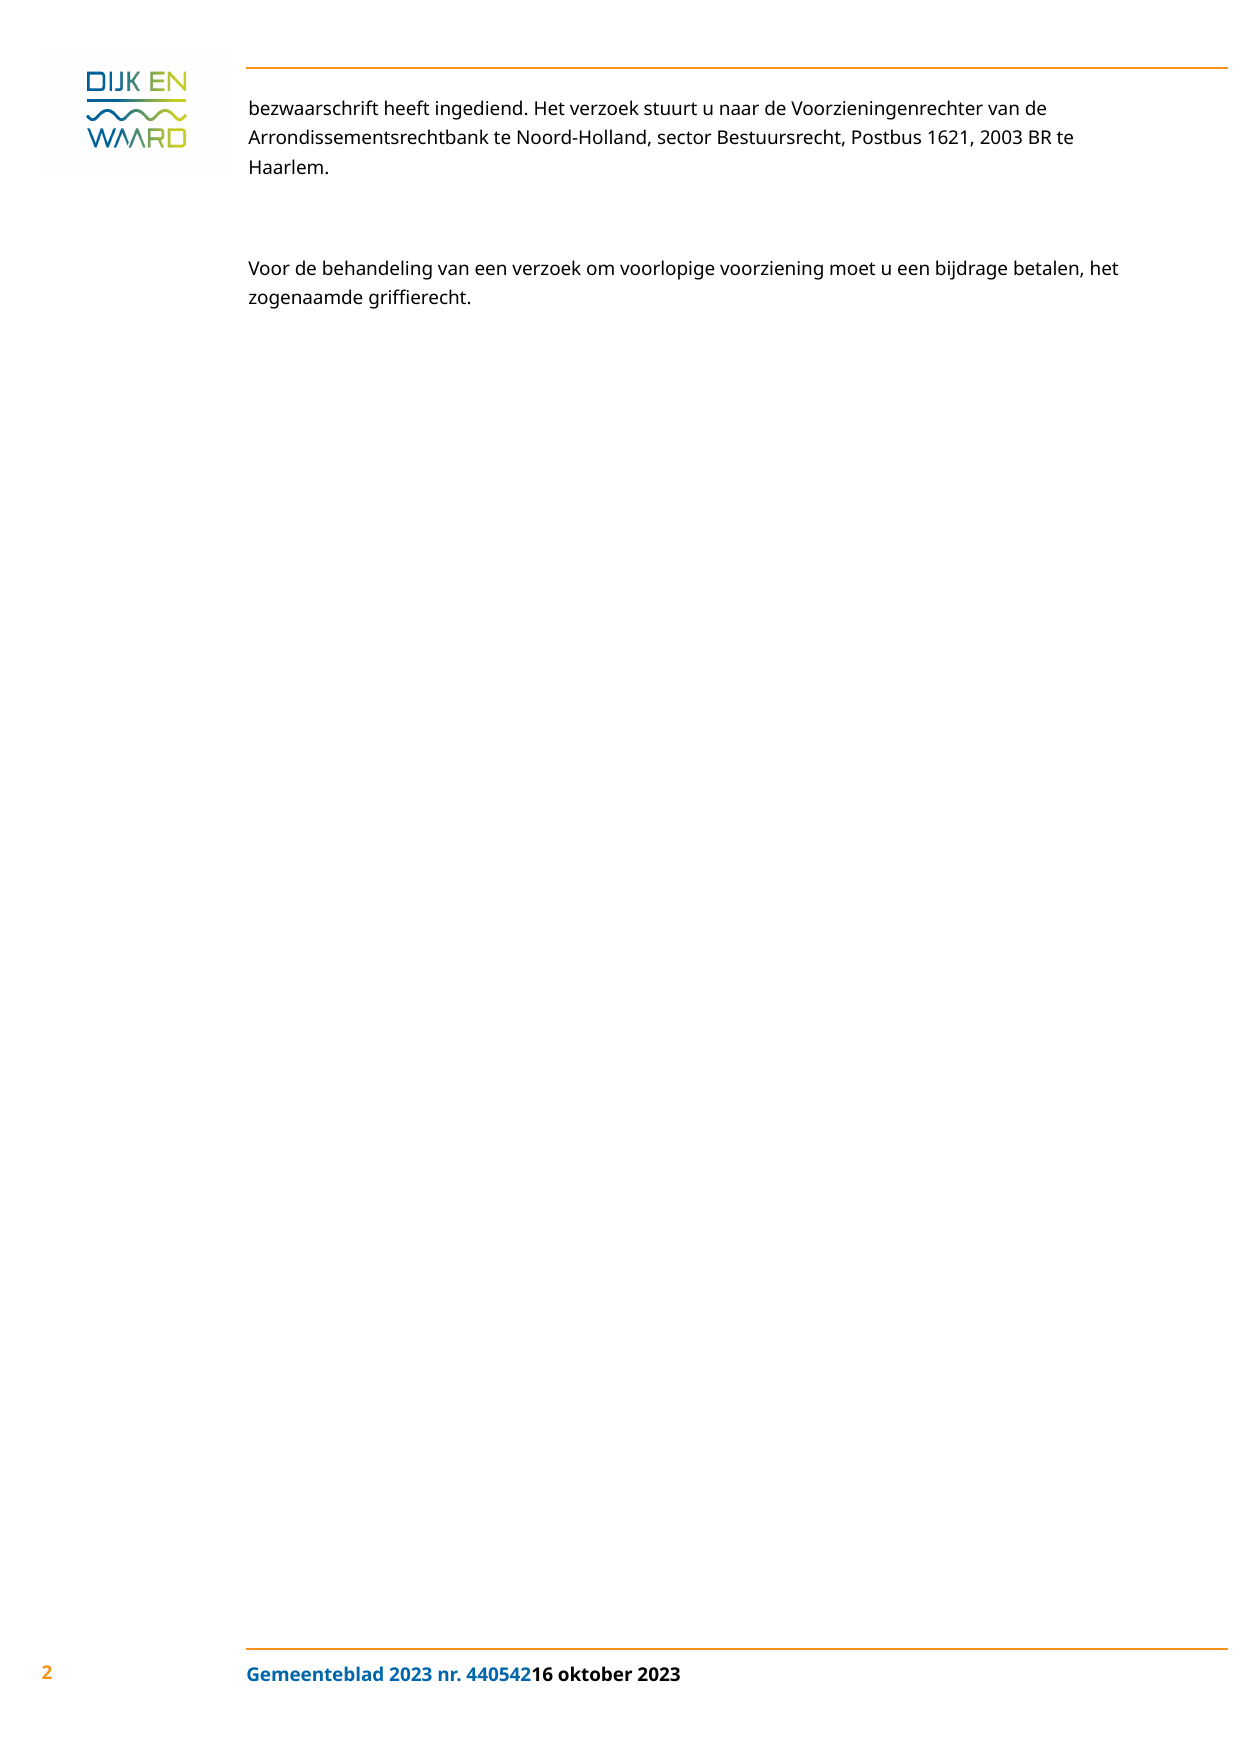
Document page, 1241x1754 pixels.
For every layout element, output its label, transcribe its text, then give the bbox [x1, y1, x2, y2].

picture [41, 47, 231, 172]
text Voor de behandeling van een verzoek om voorlopige voorziening moet u een bijdrage betalen, het zogenaamde griffierecht. [248, 255, 1152, 310]
text bezwaarschrift heeft ingediend. Het verzoek stuurt u naar de Voorzieningenrechter van de Arrondissementsrechtbank te Noord-Holland, sector Bestuursrecht, Postbus 1621, 2003 BR te Haarlem. [248, 95, 1152, 180]
